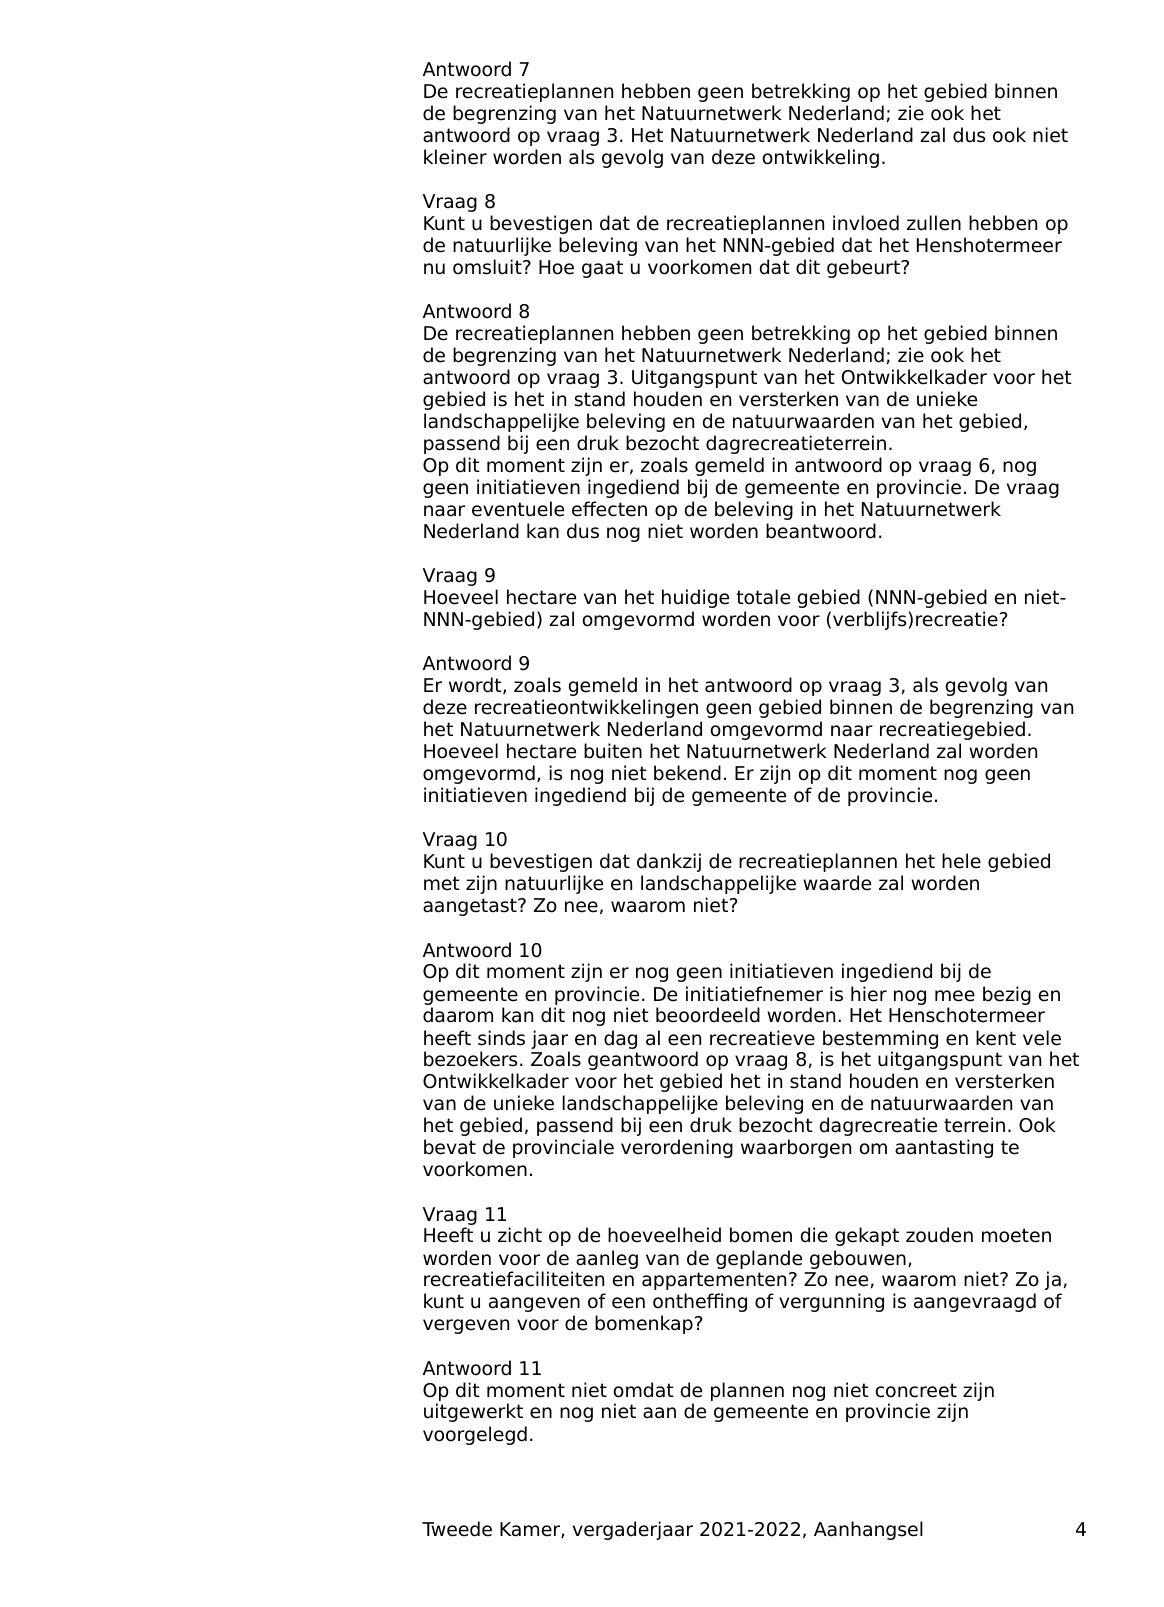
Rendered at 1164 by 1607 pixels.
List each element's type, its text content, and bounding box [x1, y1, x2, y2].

text Antwoord 8 [422, 301, 1087, 323]
text Heeft u zicht op de hoeveelheid bomen die gekapt zouden moeten worden voor de aanleg van de geplande gebouwen, recreatiefaciliteiten en appartementen? Zo nee, waarom niet? Zo ja, kunt u aangeven of een ontheffing of vergunning is aangevraagd of vergeven voor de bomenkap? [422, 1225, 1087, 1335]
text Hoeveel hectare van het huidige totale gebied (NNN-gebied en niet-NNN-gebied) zal omgevormd worden voor (verblijfs)recreatie? [422, 587, 1087, 631]
text Antwoord 9 [422, 653, 1087, 675]
text Vraag 11 [422, 1203, 1087, 1225]
text De recreatieplannen hebben geen betrekking op het gebied binnen de begrenzing van het Natuurnetwerk Nederland; zie ook het antwoord op vraag 3. Het Natuurnetwerk Nederland zal dus ook niet kleiner worden als gevolg van deze ontwikkeling. [422, 81, 1087, 169]
text Kunt u bevestigen dat de recreatieplannen invloed zullen hebben op de natuurlijke beleving van het NNN-gebied dat het Henshotermeer nu omsluit? Hoe gaat u voorkomen dat dit gebeurt? [422, 213, 1087, 279]
text Antwoord 10 [422, 939, 1087, 961]
text Antwoord 7 [422, 59, 1087, 81]
text Op dit moment niet omdat de plannen nog niet concreet zijn uitgewerkt en nog niet aan de gemeente en provincie zijn voorgelegd. [422, 1379, 1087, 1445]
text Vraag 9 [422, 565, 1087, 587]
text Op dit moment zijn er nog geen initiatieven ingediend bij de gemeente en provincie. De initiatiefnemer is hier nog mee bezig en daarom kan dit nog niet beoordeeld worden. Het Henschotermeer heeft sinds jaar en dag al een recreatieve bestemming en kent vele bezoekers. Zoals geantwoord op vraag 8, is het uitgangspunt van het Ontwikkelkader voor het gebied het in stand houden en versterken van de unieke landschappelijke beleving en de natuurwaarden van het gebied, passend bij een druk bezocht dagrecreatie terrein. Ook bevat de provinciale verordening waarborgen om aantasting te voorkomen. [422, 961, 1087, 1181]
text De recreatieplannen hebben geen betrekking op het gebied binnen de begrenzing van het Natuurnetwerk Nederland; zie ook het antwoord op vraag 3. Uitgangspunt van het Ontwikkelkader voor het gebied is het in stand houden en versterken van de unieke landschappelijke beleving en de natuurwaarden van het gebied, passend bij een druk bezocht dagrecreatieterrein. [422, 323, 1087, 455]
text Kunt u bevestigen dat dankzij de recreatieplannen het hele gebied met zijn natuurlijke en landschappelijke waarde zal worden aangetast? Zo nee, waarom niet? [422, 851, 1087, 917]
text Vraag 10 [422, 829, 1087, 851]
text Op dit moment zijn er, zoals gemeld in antwoord op vraag 6, nog geen initiatieven ingediend bij de gemeente en provincie. De vraag naar eventuele effecten op de beleving in het Natuurnetwerk Nederland kan dus nog niet worden beantwoord. [422, 455, 1087, 543]
text Er wordt, zoals gemeld in het antwoord op vraag 3, als gevolg van deze recreatieontwikkelingen geen gebied binnen de begrenzing van het Natuurnetwerk Nederland omgevormd naar recreatiegebied. Hoeveel hectare buiten het Natuurnetwerk Nederland zal worden omgevormd, is nog niet bekend. Er zijn op dit moment nog geen initiatieven ingediend bij de gemeente of de provincie. [422, 675, 1087, 807]
text Vraag 8 [422, 191, 1087, 213]
text Antwoord 11 [422, 1357, 1087, 1379]
